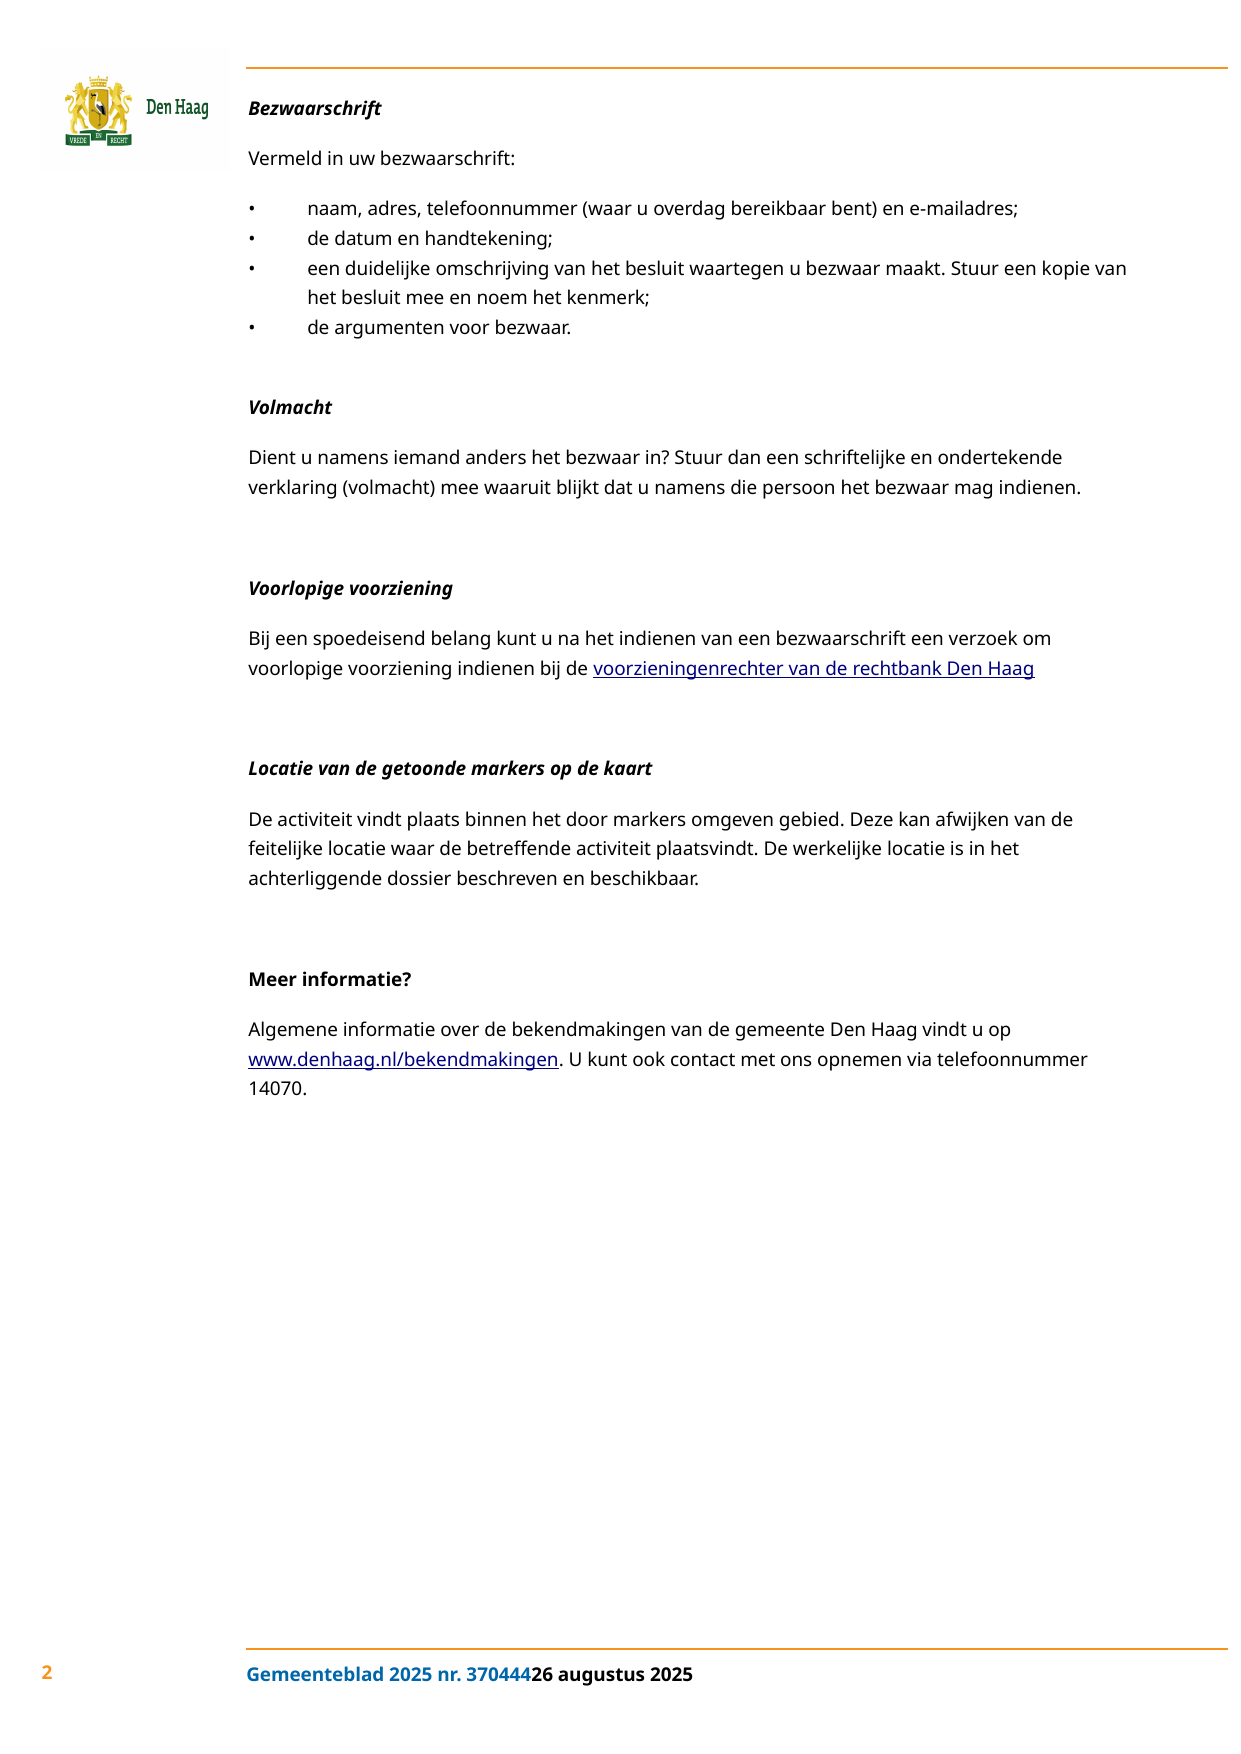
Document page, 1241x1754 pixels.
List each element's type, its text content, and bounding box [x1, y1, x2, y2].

text Vermeld in uw bezwaarschrift: [248, 145, 1152, 171]
text Bij een spoedeisend belang kunt u na het indienen van een bezwaarschrift een verzoek om voorlopige voorziening indienen bij de voorzieningenrechter van de rechtbank Den Haag [248, 625, 1152, 681]
text Locatie van de getoonde markers op de kaart [248, 756, 1152, 781]
text Voorlopige voorziening [248, 575, 1152, 601]
list naam, adres, telefoonnummer (waar u overdag bereikbaar bent) en e-mailadres; [248, 196, 1152, 221]
text Bezwaarschrift [248, 95, 1152, 121]
list de datum en handtekening; [248, 225, 1152, 251]
list de argumenten voor bezwaar. [248, 314, 1152, 340]
list een duidelijke omschrijving van het besluit waartegen u bezwaar maakt. Stuur een kopie van het besluit mee en noem het kenmerk; [248, 255, 1152, 310]
picture [41, 47, 231, 172]
text Volmacht [248, 394, 1152, 420]
text De activiteit vindt plaats binnen het door markers omgeven gebied. Deze kan afwijken van de feitelijke locatie waar de betreffende activiteit plaatsvindt. De werkelijke locatie is in het achterliggende dossier beschreven en beschikbaar. [248, 806, 1152, 891]
text Algemene informatie over de bekendmakingen van de gemeente Den Haag vindt u op www.denhaag.nl/bekendmakingen. U kunt ook contact met ons opnemen via telefoonnummer 14070. [248, 1016, 1152, 1101]
text Meer informatie? [248, 966, 1152, 992]
text Dient u namens iemand anders het bezwaar in? Stuur dan een schriftelijke en ondertekende verklaring (volmacht) mee waaruit blijkt dat u namens die persoon het bezwaar mag indienen. [248, 444, 1152, 500]
